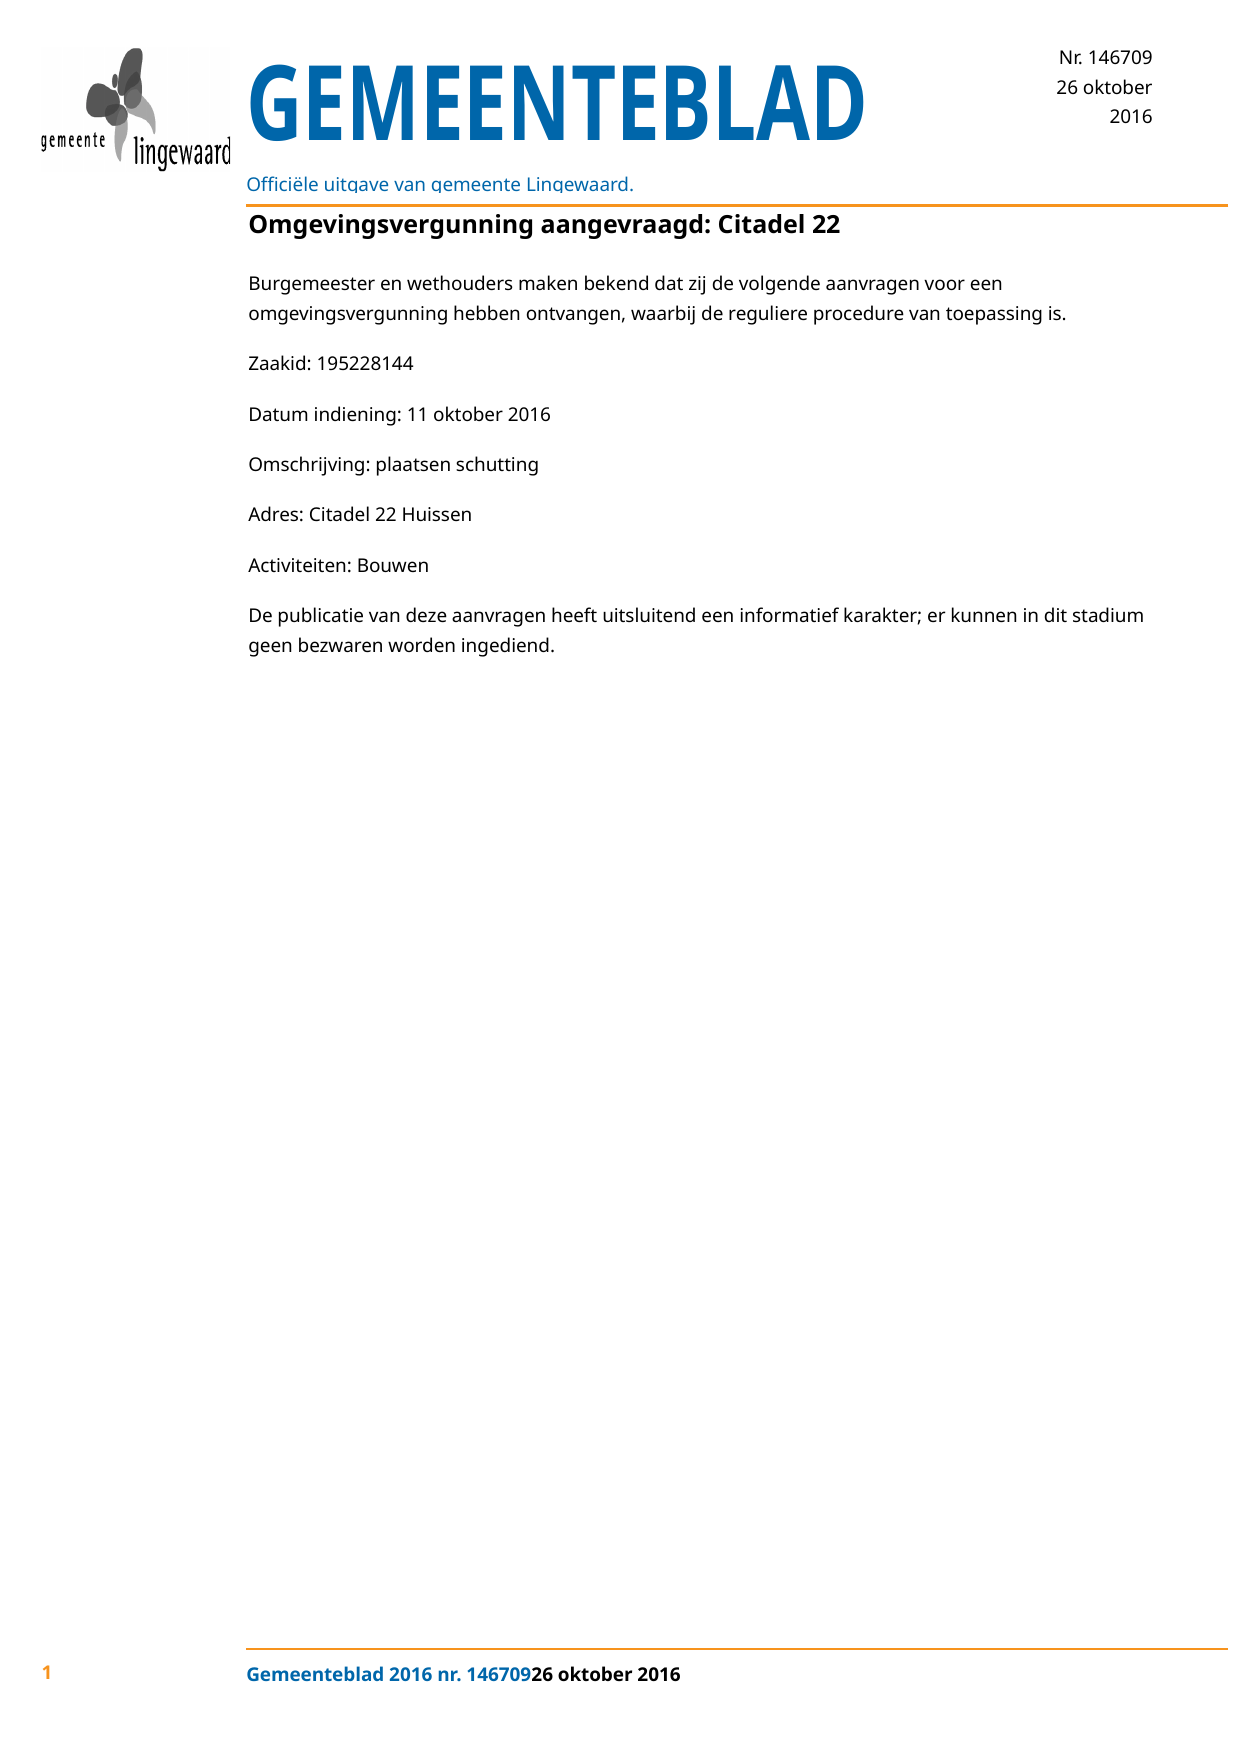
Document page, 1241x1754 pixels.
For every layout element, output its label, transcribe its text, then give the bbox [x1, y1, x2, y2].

picture [41, 47, 231, 172]
text Adres: Citadel 22 Huissen [248, 502, 1152, 527]
text Burgemeester en wethouders maken bekend dat zij de volgende aanvragen voor een omgevingsvergunning hebben ontvangen, waarbij de reguliere procedure van toepassing is. [248, 270, 1152, 326]
text Omgevingsvergunning aangevraagd: Citadel 22 [248, 207, 1152, 241]
text Activiteiten: Bouwen [248, 552, 1152, 578]
text Datum indiening: 11 oktober 2016 [248, 401, 1152, 426]
text De publicatie van deze aanvragen heeft uitsluitend een informatief karakter; er kunnen in dit stadium geen bezwaren worden ingediend. [248, 602, 1152, 658]
text Omschrijving: plaatsen schutting [248, 451, 1152, 477]
text Zaakid: 195228144 [248, 350, 1152, 376]
